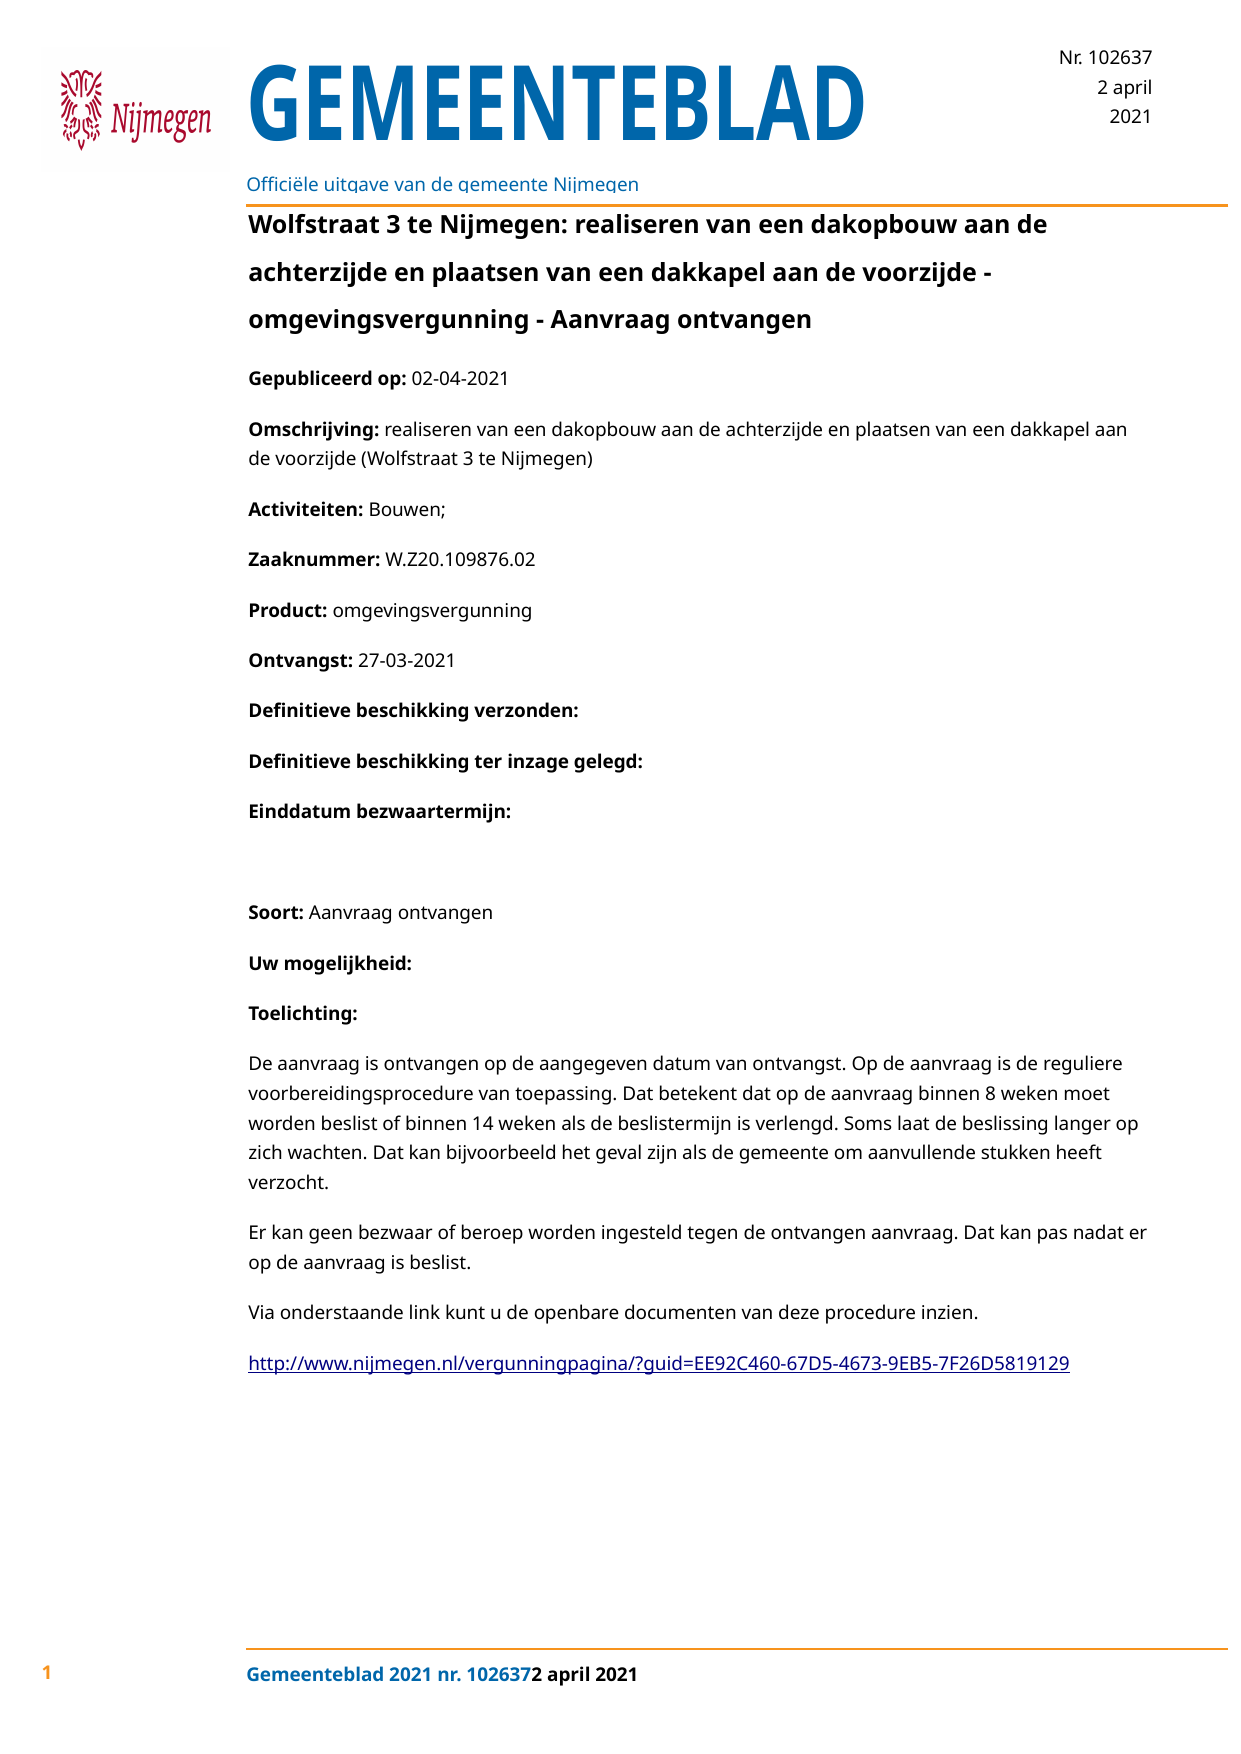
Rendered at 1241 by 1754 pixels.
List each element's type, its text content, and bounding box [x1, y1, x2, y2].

text Via onderstaande link kunt u de openbare documenten van deze procedure inzien. [248, 1299, 1152, 1325]
text Gepubliceerd op: 02-04-2021 [248, 366, 1152, 391]
text Uw mogelijkheid: [248, 950, 1152, 975]
text De aanvraag is ontvangen op de aangegeven datum van ontvangst. Op de aanvraag is de reguliere voorbereidingsprocedure van toepassing. Dat betekent dat op de aanvraag binnen 8 weken moet worden beslist of binnen 14 weken als de beslistermijn is verlengd. Soms laat de beslissing langer op zich wachten. Dat kan bijvoorbeeld het geval zijn als de gemeente om aanvullende stukken heeft verzocht. [248, 1051, 1152, 1194]
text Product: omgevingsvergunning [248, 597, 1152, 622]
text Ontvangst: 27-03-2021 [248, 647, 1152, 673]
text Zaaknummer: W.Z20.109876.02 [248, 546, 1152, 572]
text Definitieve beschikking ter inzage gelegd: [248, 748, 1152, 774]
text Wolfstraat 3 te Nijmegen: realiseren van een dakopbouw aan de achterzijde en plaatsen van een dakkapel aan de voorzijde - omgevingsvergunning - Aanvraag ontvangen [248, 207, 1152, 336]
text http://www.nijmegen.nl/vergunningpagina/?guid=EE92C460-67D5-4673-9EB5-7F26D5819129 [248, 1350, 1152, 1375]
text Omschrijving: realiseren van een dakopbouw aan de achterzijde en plaatsen van een dakkapel aan de voorzijde (Wolfstraat 3 te Nijmegen) [248, 416, 1152, 471]
text Toelichting: [248, 1000, 1152, 1026]
text Soort: Aanvraag ontvangen [248, 899, 1152, 925]
picture [41, 47, 231, 172]
text Einddatum bezwaartermijn: [248, 798, 1152, 824]
text Er kan geen bezwaar of beroep worden ingesteld tegen de ontvangen aanvraag. Dat kan pas nadat er op de aanvraag is beslist. [248, 1219, 1152, 1274]
text Definitieve beschikking verzonden: [248, 698, 1152, 723]
text Activiteiten: Bouwen; [248, 496, 1152, 522]
